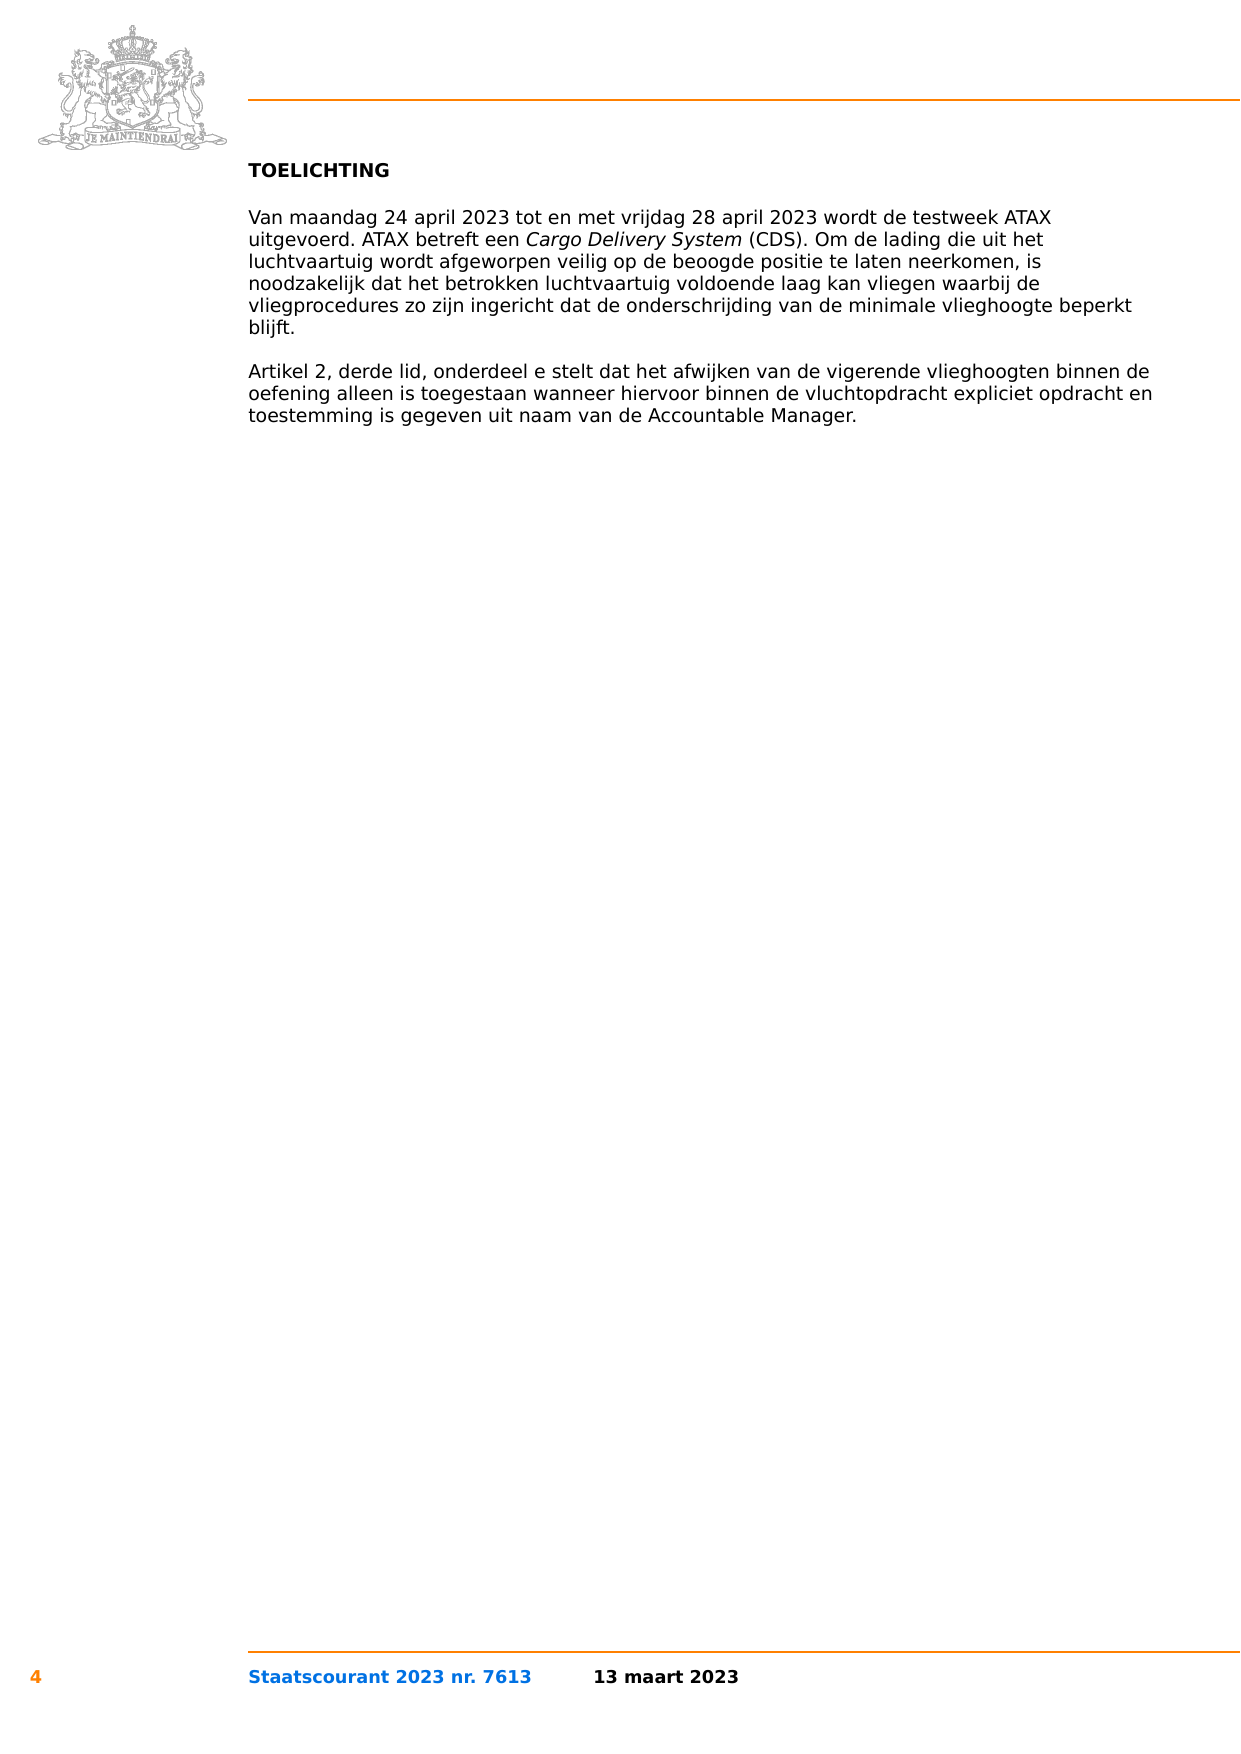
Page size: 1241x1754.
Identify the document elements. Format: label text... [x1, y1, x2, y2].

text Artikel 2, derde lid, onderdeel e stelt dat het afwijken van de vigerende vlieghoogten binnen de oefening alleen is toegestaan wanneer hiervoor binnen de vluchtopdracht expliciet opdracht en toestemming is gegeven uit naam van de Accountable Manager. [248, 361, 1163, 427]
text Van maandag 24 april 2023 tot en met vrijdag 28 april 2023 wordt de testweek ATAX uitgevoerd. ATAX betreft een Cargo Delivery System (CDS). Om de lading die uit het luchtvaartuig wordt afgeworpen veilig op de beoogde positie te laten neerkomen, is noodzakelijk dat het betrokken luchtvaartuig voldoende laag kan vliegen waarbij de vliegprocedures zo zijn ingericht dat de onderschrijding van de minimale vlieghoogte beperkt blijft. [248, 207, 1163, 339]
picture [38, 25, 227, 150]
subtitle TOELICHTING [248, 160, 1163, 182]
